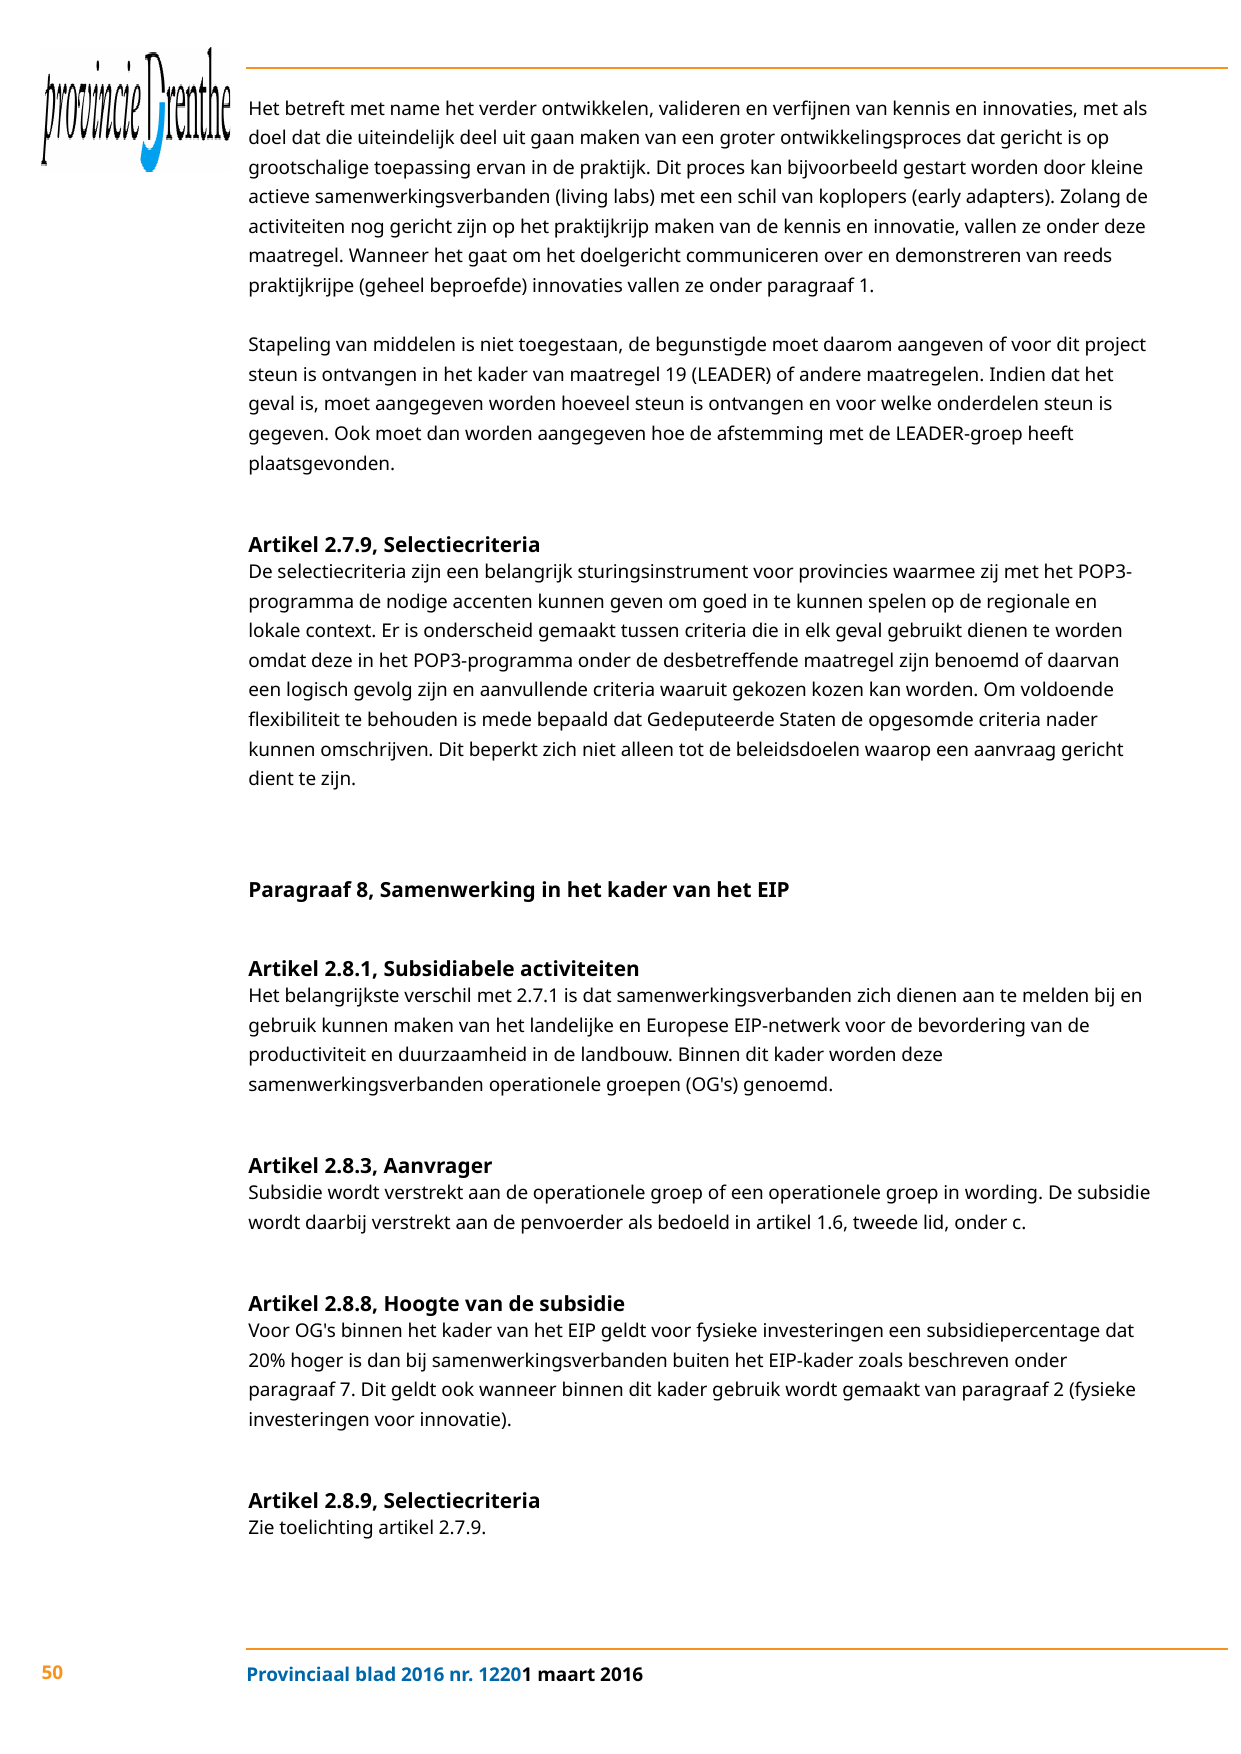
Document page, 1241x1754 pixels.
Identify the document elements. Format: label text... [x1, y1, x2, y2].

text Paragraaf 8, Samenwerking in het kader van het EIP [248, 875, 1152, 903]
text Het belangrijkste verschil met 2.7.1 is dat samenwerkingsverbanden zich dienen aan te melden bij en gebruik kunnen maken van het landelijke en Europese EIP-netwerk voor de bevordering van de productiviteit en duurzaamheid in de landbouw. Binnen dit kader worden deze samenwerkingsverbanden operationele groepen (OG's) genoemd. [248, 982, 1152, 1097]
text Artikel 2.8.9, Selectiecriteria [248, 1486, 1152, 1514]
text Artikel 2.8.8, Hoogte van de subsidie [248, 1289, 1152, 1317]
text Voor OG's binnen het kader van het EIP geldt voor fysieke investeringen een subsidiepercentage dat 20% hoger is dan bij samenwerkingsverbanden buiten het EIP-kader zoals beschreven onder paragraaf 7. Dit geldt ook wanneer binnen dit kader gebruik wordt gemaakt van paragraaf 2 (fysieke investeringen voor innovatie). [248, 1317, 1152, 1432]
text Stapeling van middelen is niet toegestaan, de begunstigde moet daarom aangeven of voor dit project steun is ontvangen in het kader van maatregel 19 (LEADER) of andere maatregelen. Indien dat het geval is, moet aangegeven worden hoeveel steun is ontvangen en voor welke onderdelen steun is gegeven. Ook moet dan worden aangegeven hoe de afstemming met de LEADER-groep heeft plaatsgevonden. [248, 331, 1152, 476]
text Artikel 2.8.3, Aanvrager [248, 1151, 1152, 1179]
text Artikel 2.7.9, Selectiecriteria [248, 530, 1152, 558]
text Artikel 2.8.1, Subsidiabele activiteiten [248, 954, 1152, 982]
text Het betreft met name het verder ontwikkelen, valideren en verfijnen van kennis en innovaties, met als doel dat die uiteindelijk deel uit gaan maken van een groter ontwikkelingsproces dat gericht is op grootschalige toepassing ervan in de praktijk. Dit proces kan bijvoorbeeld gestart worden door kleine actieve samenwerkingsverbanden (living labs) met een schil van koplopers (early adapters). Zolang de activiteiten nog gericht zijn op het praktijkrijp maken van de kennis en innovatie, vallen ze onder deze maatregel. Wanneer het gaat om het doelgericht communiceren over en demonstreren van reeds praktijkrijpe (geheel beproefde) innovaties vallen ze onder paragraaf 1. [248, 95, 1152, 298]
text Subsidie wordt verstrekt aan de operationele groep of een operationele groep in wording. De subsidie wordt daarbij verstrekt aan de penvoerder als bedoeld in artikel 1.6, tweede lid, onder c. [248, 1179, 1152, 1235]
text Zie toelichting artikel 2.7.9. [248, 1514, 1152, 1540]
picture [41, 47, 231, 172]
text De selectiecriteria zijn een belangrijk sturingsinstrument voor provincies waarmee zij met het POP3-programma de nodige accenten kunnen geven om goed in te kunnen spelen op de regionale en lokale context. Er is onderscheid gemaakt tussen criteria die in elk geval gebruikt dienen te worden omdat deze in het POP3-programma onder de desbetreffende maatregel zijn benoemd of daarvan een logisch gevolg zijn en aanvullende criteria waaruit gekozen kozen kan worden. Om voldoende flexibiliteit te behouden is mede bepaald dat Gedeputeerde Staten de opgesomde criteria nader kunnen omschrijven. Dit beperkt zich niet alleen tot de beleidsdoelen waarop een aanvraag gericht dient te zijn. [248, 558, 1152, 791]
